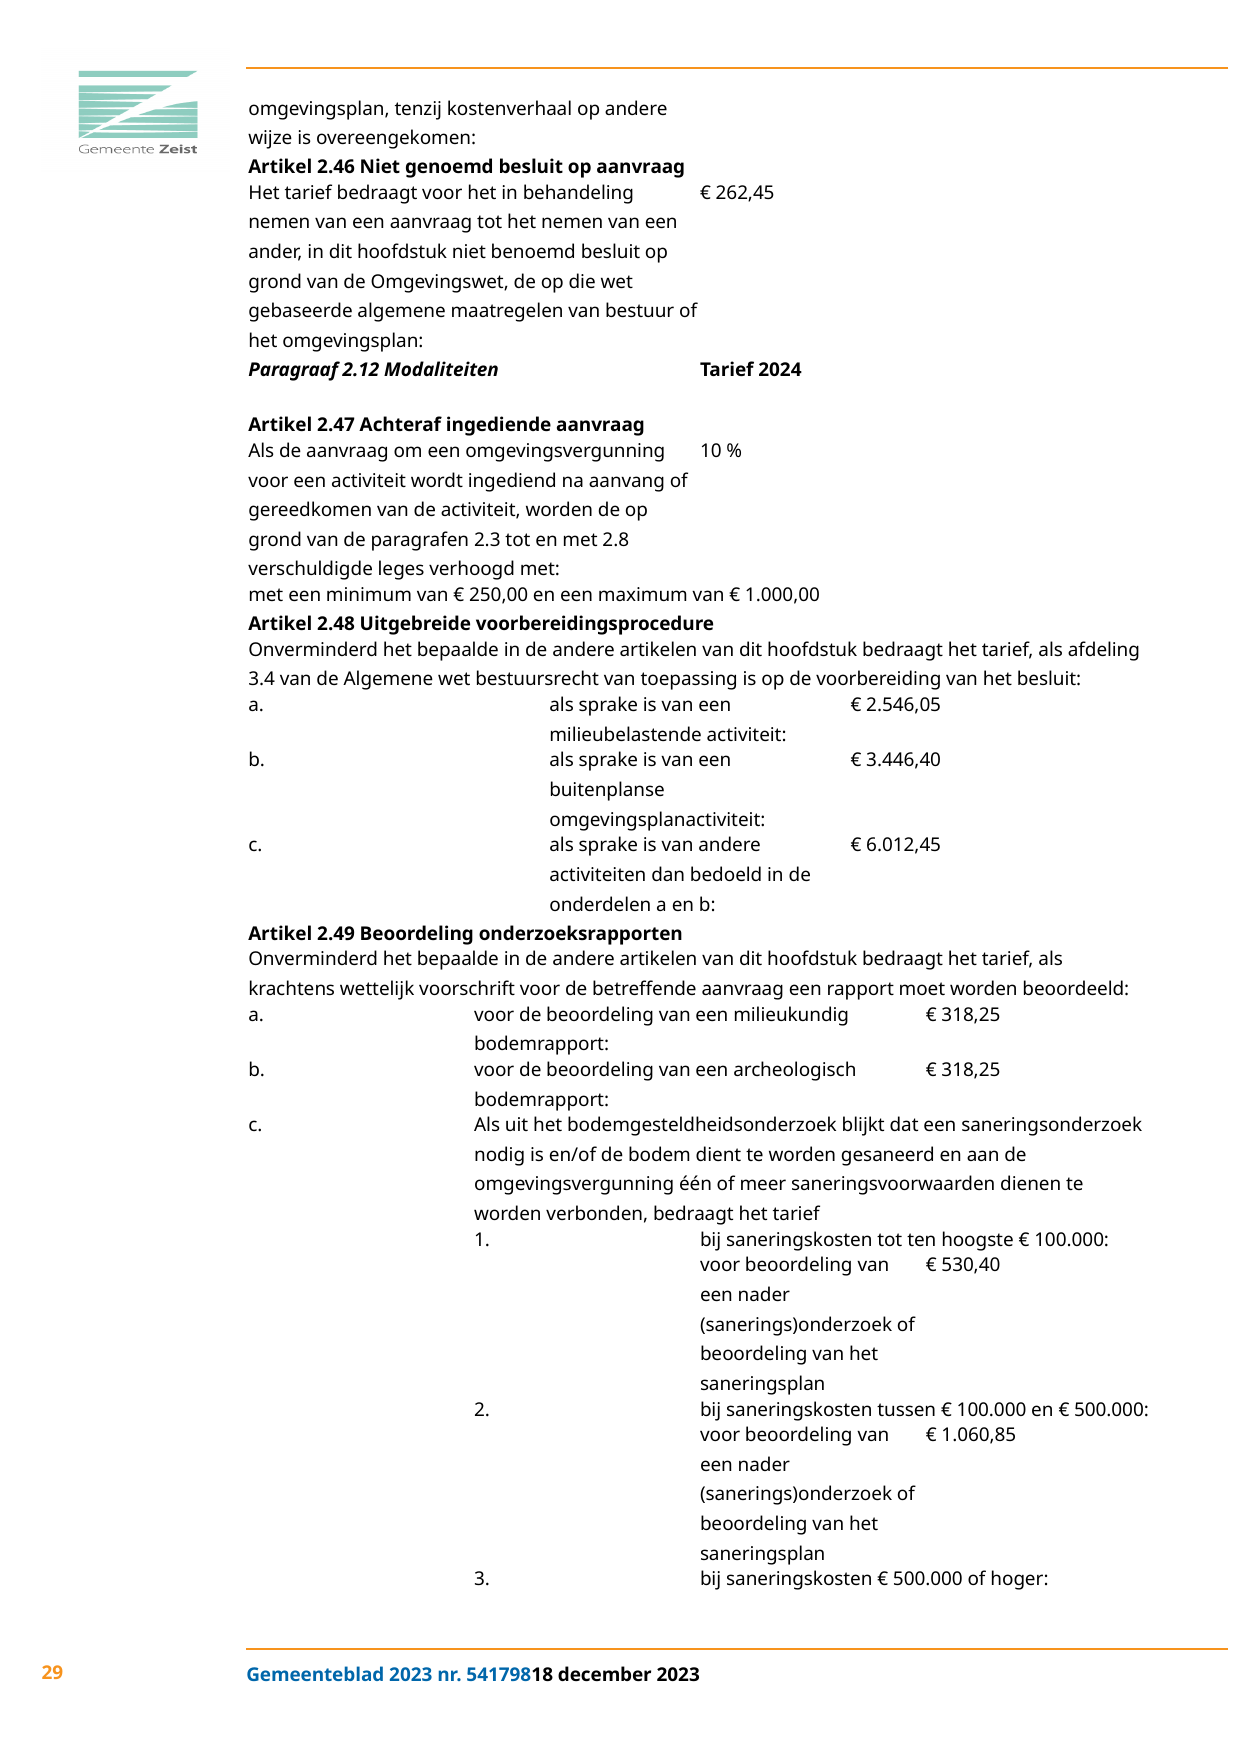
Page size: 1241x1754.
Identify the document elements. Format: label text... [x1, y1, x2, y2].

table_cell [474, 1421, 700, 1566]
table_cell Als de aanvraag om een omgevingsvergunning voor een activiteit wordt ingediend na aanvang of gereedkomen van de activiteit, worden de op grond van de paragrafen 2.3 tot en met 2.8 verschuldigde leges verhoogd met: [248, 437, 700, 581]
table_cell € 3.446,40 [850, 747, 1152, 832]
table_cell bij saneringskosten tussen € 100.000 en € 500.000: [700, 1396, 1152, 1421]
table_cell € 318,25 [926, 1056, 1152, 1111]
table_cell voor de beoordeling van een milieukundig bodemrapport: [474, 1001, 926, 1056]
table_cell voor beoordeling van een nader (sanerings)onderzoek of beoordeling van het saneringsplan [700, 1252, 926, 1396]
table_cell voor beoordeling van een nader (sanerings)onderzoek of beoordeling van het saneringsplan [700, 1421, 926, 1566]
table_cell als sprake is van andere activiteiten dan bedoeld in de onderdelen a en b: [549, 832, 850, 916]
table_cell [248, 1226, 474, 1252]
table_cell a. [248, 1001, 474, 1056]
table_cell voor de beoordeling van een archeologisch bodemrapport: [474, 1056, 926, 1111]
table_cell bij saneringskosten € 500.000 of hoger: [700, 1566, 1152, 1591]
table_cell als sprake is van een milieubelastende activiteit: [549, 691, 850, 747]
table_cell 1. [474, 1226, 700, 1252]
table_cell Als uit het bodemgesteldheidsonderzoek blijkt dat een saneringsonderzoek nodig is en/of de bodem dient te worden gesaneerd en aan de omgevingsvergunning één of meer saneringsvoorwaarden dienen te worden verbonden, bedraagt het tarief [474, 1111, 1152, 1226]
table_cell bij saneringskosten tot ten hoogste € 100.000: [700, 1226, 1152, 1252]
table_cell Onverminderd het bepaalde in de andere artikelen van dit hoofdstuk bedraagt het tarief, als afdeling 3.4 van de Algemene wet bestuursrecht van toepassing is op de voorbereiding van het besluit: [248, 636, 1152, 691]
table_cell € 530,40 [926, 1252, 1152, 1396]
table_cell [700, 95, 1152, 150]
table_cell b. [248, 747, 549, 832]
table_header Tarief 2024 [700, 356, 1152, 411]
table_cell a. [248, 691, 549, 747]
picture [41, 47, 231, 172]
table_header Artikel 2.49 Beoordeling onderzoeksrapporten [248, 920, 1152, 946]
table_cell [248, 1396, 474, 1421]
table_cell Onverminderd het bepaalde in de andere artikelen van dit hoofdstuk bedraagt het tarief, als krachtens wettelijk voorschrift voor de betreffende aanvraag een rapport moet worden beoordeeld: [248, 946, 1152, 1001]
table_cell 3. [474, 1566, 700, 1591]
table_header Artikel 2.46 Niet genoemd besluit op aanvraag [248, 154, 1152, 179]
table_cell c. [248, 832, 549, 916]
table_cell [248, 1421, 474, 1566]
table_cell [248, 1252, 474, 1396]
table_cell € 6.012,45 [850, 832, 1152, 916]
table_cell met een minimum van € 250,00 en een maximum van € 1.000,00 [248, 581, 1152, 607]
table_cell Artikel 2.47 Achteraf ingediende aanvraag [248, 411, 1152, 437]
table_cell 10 % [700, 437, 1152, 581]
table_cell omgevingsplan, tenzij kostenverhaal op andere wijze is overeengekomen: [248, 95, 700, 150]
table_cell € 262,45 [700, 179, 1152, 353]
table_cell c. [248, 1111, 474, 1226]
table_cell [474, 1252, 700, 1396]
table_cell 2. [474, 1396, 700, 1421]
table_cell Het tarief bedraagt voor het in behandeling nemen van een aanvraag tot het nemen van een ander, in dit hoofdstuk niet benoemd besluit op grond van de Omgevingswet, de op die wet gebaseerde algemene maatregelen van bestuur of het omgevingsplan: [248, 179, 700, 353]
table_cell b. [248, 1056, 474, 1111]
table_cell € 318,25 [926, 1001, 1152, 1056]
table_cell € 1.060,85 [926, 1421, 1152, 1566]
table_header Paragraaf 2.12 Modaliteiten [248, 356, 700, 411]
table_cell [248, 1566, 474, 1591]
table_header Artikel 2.48 Uitgebreide voorbereidingsprocedure [248, 610, 1152, 636]
table_cell als sprake is van een buitenplanse omgevingsplanactiviteit: [549, 747, 850, 832]
table_cell € 2.546,05 [850, 691, 1152, 747]
